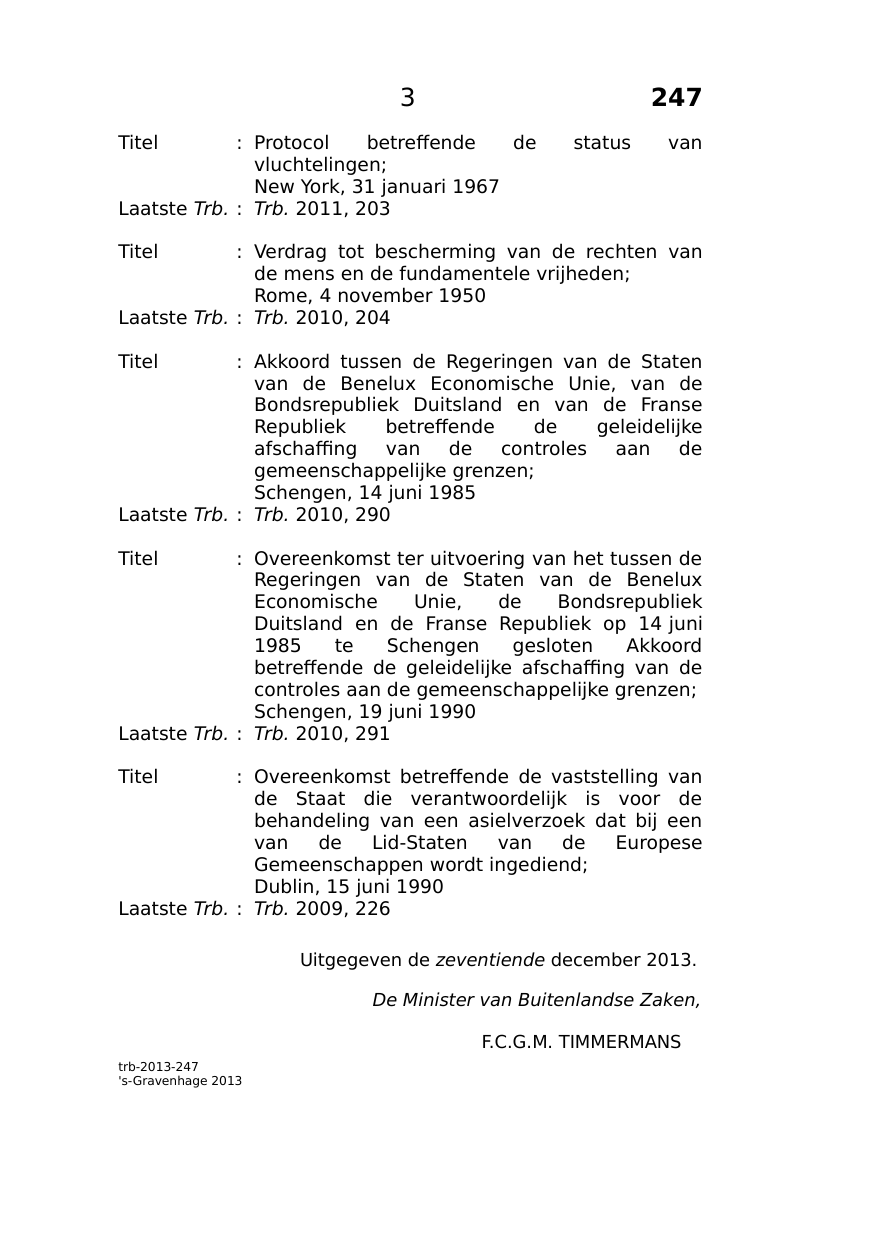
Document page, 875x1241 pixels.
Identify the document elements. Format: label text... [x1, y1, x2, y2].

table_cell [254, 526, 703, 547]
table_cell Trb. 2010, 290 [254, 504, 703, 526]
table_cell [118, 744, 236, 766]
table_cell Trb. 2011, 203 [254, 198, 703, 219]
text trb-2013-247 [118, 1060, 352, 1074]
table_cell Trb. 2010, 204 [254, 307, 703, 329]
table_cell Trb. 2010, 291 [254, 723, 703, 744]
table_cell : [236, 723, 254, 744]
table_cell [118, 526, 236, 547]
table_cell [236, 219, 254, 241]
table_cell Laatste Trb. [118, 307, 236, 329]
table_cell Titel [118, 241, 236, 307]
table_cell [236, 329, 254, 351]
text Uitgegeven de zeventiende december 2013. [118, 949, 703, 970]
table_cell [118, 329, 236, 351]
table_cell : [236, 548, 254, 722]
table_cell Laatste Trb. [118, 198, 236, 219]
table_cell Titel [118, 351, 236, 504]
table_cell Verdrag tot bescherming van de rechten van de mens en de fundamentele vrijheden; Rome, 4 november 1950 [254, 241, 703, 307]
table_cell : [236, 351, 254, 504]
table_cell Overeenkomst ter uitvoering van het tussen de Regeringen van de Staten van de Benelux Economische Unie, de Bondsrepubliek Duitsland en de Franse Republiek op 14 juni 1985 te Schengen gesloten Akkoord betreffende de geleidelijke afschaffing van de controles aan de gemeenschappelijke grenzen; Schengen, 19 juni 1990 [254, 548, 703, 722]
table_cell : [236, 241, 254, 307]
table_cell : [236, 766, 254, 897]
table_cell [254, 744, 703, 766]
table_cell : [236, 504, 254, 526]
table_cell Overeenkomst betreffende de vaststelling van de Staat die verantwoordelijk is voor de behandeling van een asielverzoek dat bij een van de Lid-Staten van de Europese Gemeenschappen wordt ingediend; Dublin, 15 juni 1990 [254, 766, 703, 897]
table_cell [254, 219, 703, 241]
table_cell Akkoord tussen de Regeringen van de Staten van de Benelux Economische Unie, van de Bondsrepubliek Duitsland en van de Franse Republiek betreffende de geleidelijke afschaffing van de controles aan de gemeenschappelijke grenzen; Schengen, 14 juni 1985 [254, 351, 703, 504]
table_cell Protocol betreffende de status van vluchtelingen; New York, 31 januari 1967 [254, 132, 703, 197]
table_cell Laatste Trb. [118, 723, 236, 744]
text 's-Gravenhage 2013 [118, 1074, 352, 1088]
table_cell Laatste Trb. [118, 898, 236, 919]
table_cell [236, 744, 254, 766]
table_cell : [236, 132, 254, 197]
table_cell [254, 329, 703, 351]
table_cell Titel [118, 548, 236, 722]
table_cell : [236, 898, 254, 919]
text De Minister van Buitenlandse Zaken, F.C.G.M. TIMMERMANS [118, 990, 703, 1052]
table_cell : [236, 307, 254, 329]
table_cell Titel [118, 132, 236, 197]
table_cell Trb. 2009, 226 [254, 898, 703, 919]
table_cell Titel [118, 766, 236, 897]
table_cell Laatste Trb. [118, 504, 236, 526]
table_cell [236, 526, 254, 547]
table_cell : [236, 198, 254, 219]
table_cell [118, 219, 236, 241]
